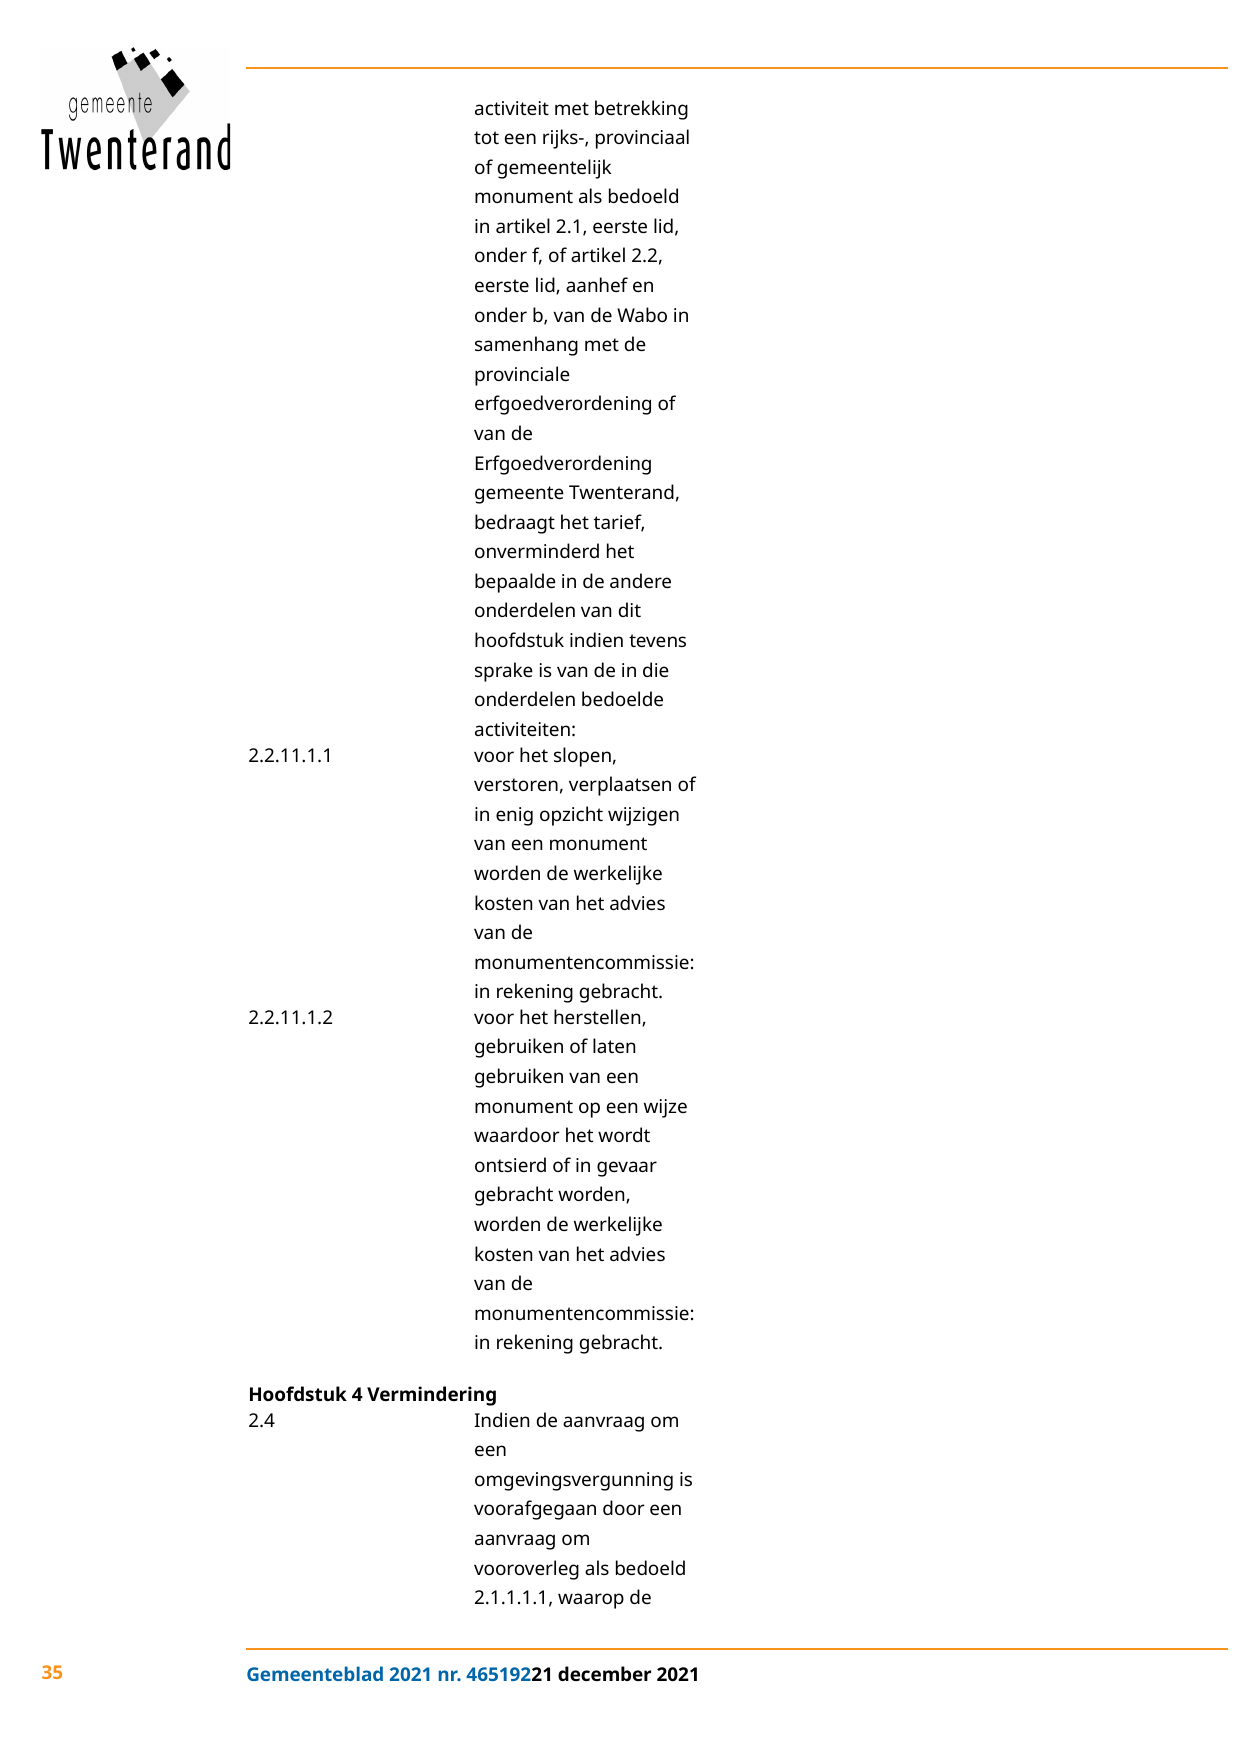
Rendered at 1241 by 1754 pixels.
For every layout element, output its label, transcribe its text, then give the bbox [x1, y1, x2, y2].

table_cell [474, 1355, 700, 1381]
table_cell [700, 95, 926, 742]
table_cell activiteit met betrekking tot een rijks-, provinciaal of gemeentelijk monument als bedoeld in artikel 2.1, eerste lid, onder f, of artikel 2.2, eerste lid, aanhef en onder b, van de Wabo in samenhang met de provinciale erfgoedverordening of van de Erfgoedverordening gemeente Twenterand, bedraagt het tarief, onverminderd het bepaalde in de andere onderdelen van dit hoofdstuk indien tevens sprake is van de in die onderdelen bedoelde activiteiten: [474, 95, 700, 742]
picture [41, 47, 231, 172]
table_cell 2.4 [248, 1407, 474, 1610]
table_cell Hoofdstuk 4 Vermindering [248, 1381, 700, 1407]
table_cell 2.2.11.1.2 [248, 1004, 474, 1355]
table_cell voor het slopen, verstoren, verplaatsen of in enig opzicht wijzigen van een monument worden de werkelijke kosten van het advies van de monumentencommissie: in rekening gebracht. [474, 742, 700, 1004]
table_cell [700, 1004, 926, 1355]
table_cell [700, 742, 926, 1004]
table_cell voor het herstellen, gebruiken of laten gebruiken van een monument op een wijze waardoor het wordt ontsierd of in gevaar gebracht worden, worden de werkelijke kosten van het advies van de monumentencommissie: in rekening gebracht. [474, 1004, 700, 1355]
table_cell [248, 95, 474, 742]
table_cell [248, 1355, 474, 1381]
table_cell 2.2.11.1.1 [248, 742, 474, 1004]
table_cell Indien de aanvraag om een omgevingsvergunning is voorafgegaan door een aanvraag om vooroverleg als bedoeld 2.1.1.1.1, waarop de [474, 1407, 700, 1610]
table_cell [700, 1355, 926, 1381]
table_cell [700, 1407, 926, 1610]
table_cell [700, 1381, 926, 1407]
